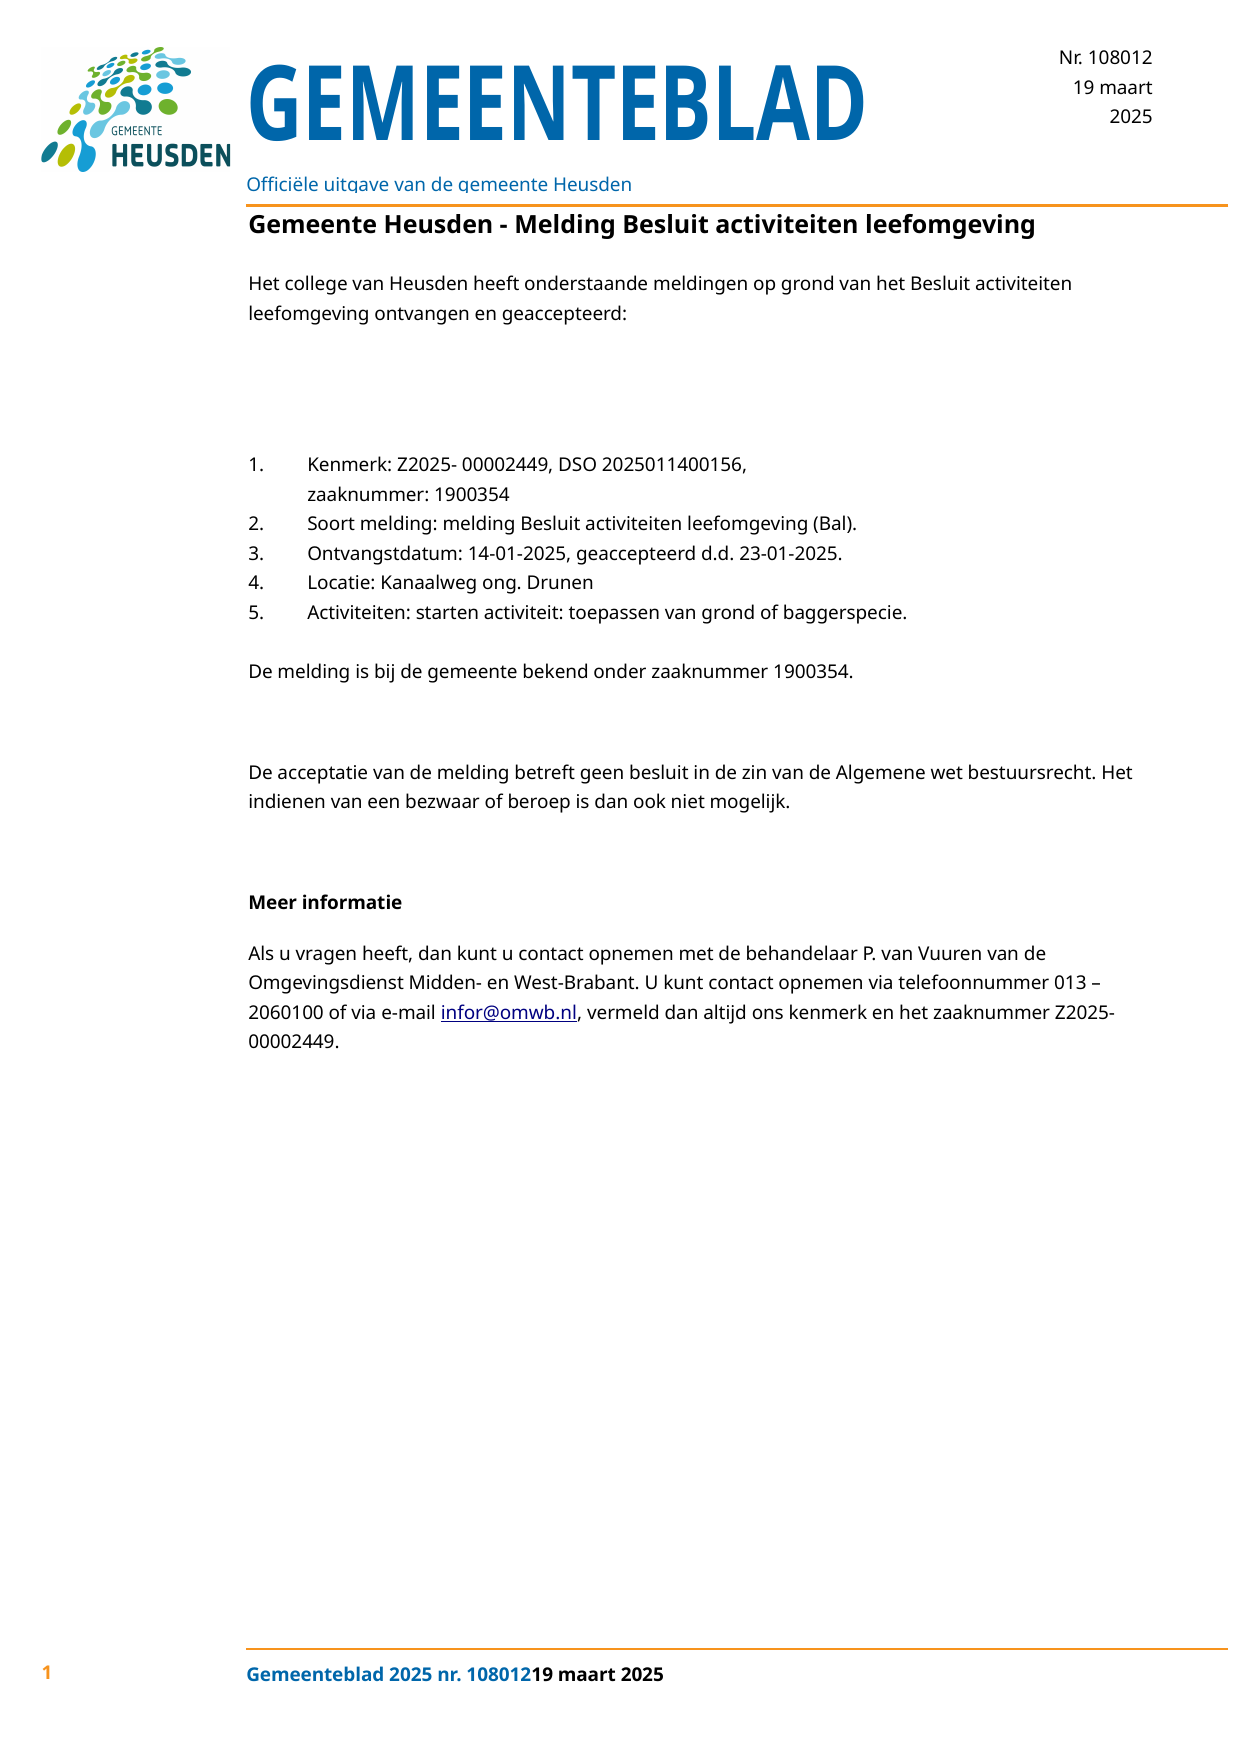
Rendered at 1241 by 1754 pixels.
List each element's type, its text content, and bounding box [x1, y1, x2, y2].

picture [41, 47, 231, 172]
list Locatie: Kanaalweg ong. Drunen [248, 569, 1152, 595]
text Het college van Heusden heeft onderstaande meldingen op grond van het Besluit activiteiten leefomgeving ontvangen en geaccepteerd: [248, 270, 1152, 326]
text Gemeente Heusden - Melding Besluit activiteiten leefomgeving [248, 207, 1152, 241]
list zaaknummer: 1900354 [248, 481, 1152, 506]
list Soort melding: melding Besluit activiteiten leefomgeving (Bal). [248, 510, 1152, 536]
text Meer informatie [248, 889, 1152, 915]
list Ontvangstdatum: 14-01-2025, geaccepteerd d.d. 23-01-2025. [248, 540, 1152, 566]
text De melding is bij de gemeente bekend onder zaaknummer 1900354. [248, 658, 1152, 684]
list Kenmerk: Z2025- 00002449, DSO 2025011400156, [248, 451, 1152, 477]
text De acceptatie van de melding betreft geen besluit in de zin van de Algemene wet bestuursrecht. Het indienen van een bezwaar of beroep is dan ook niet mogelijk. [248, 759, 1152, 814]
list Activiteiten: starten activiteit: toepassen van grond of baggerspecie. [248, 599, 1152, 625]
text Als u vragen heeft, dan kunt u contact opnemen met de behandelaar P. van Vuuren van de Omgevingsdienst Midden- en West-Brabant. U kunt contact opnemen via telefoonnummer 013 – 2060100 of via e-mail infor@omwb.nl, vermeld dan altijd ons kenmerk en het zaaknummer Z2025-00002449. [248, 940, 1152, 1054]
